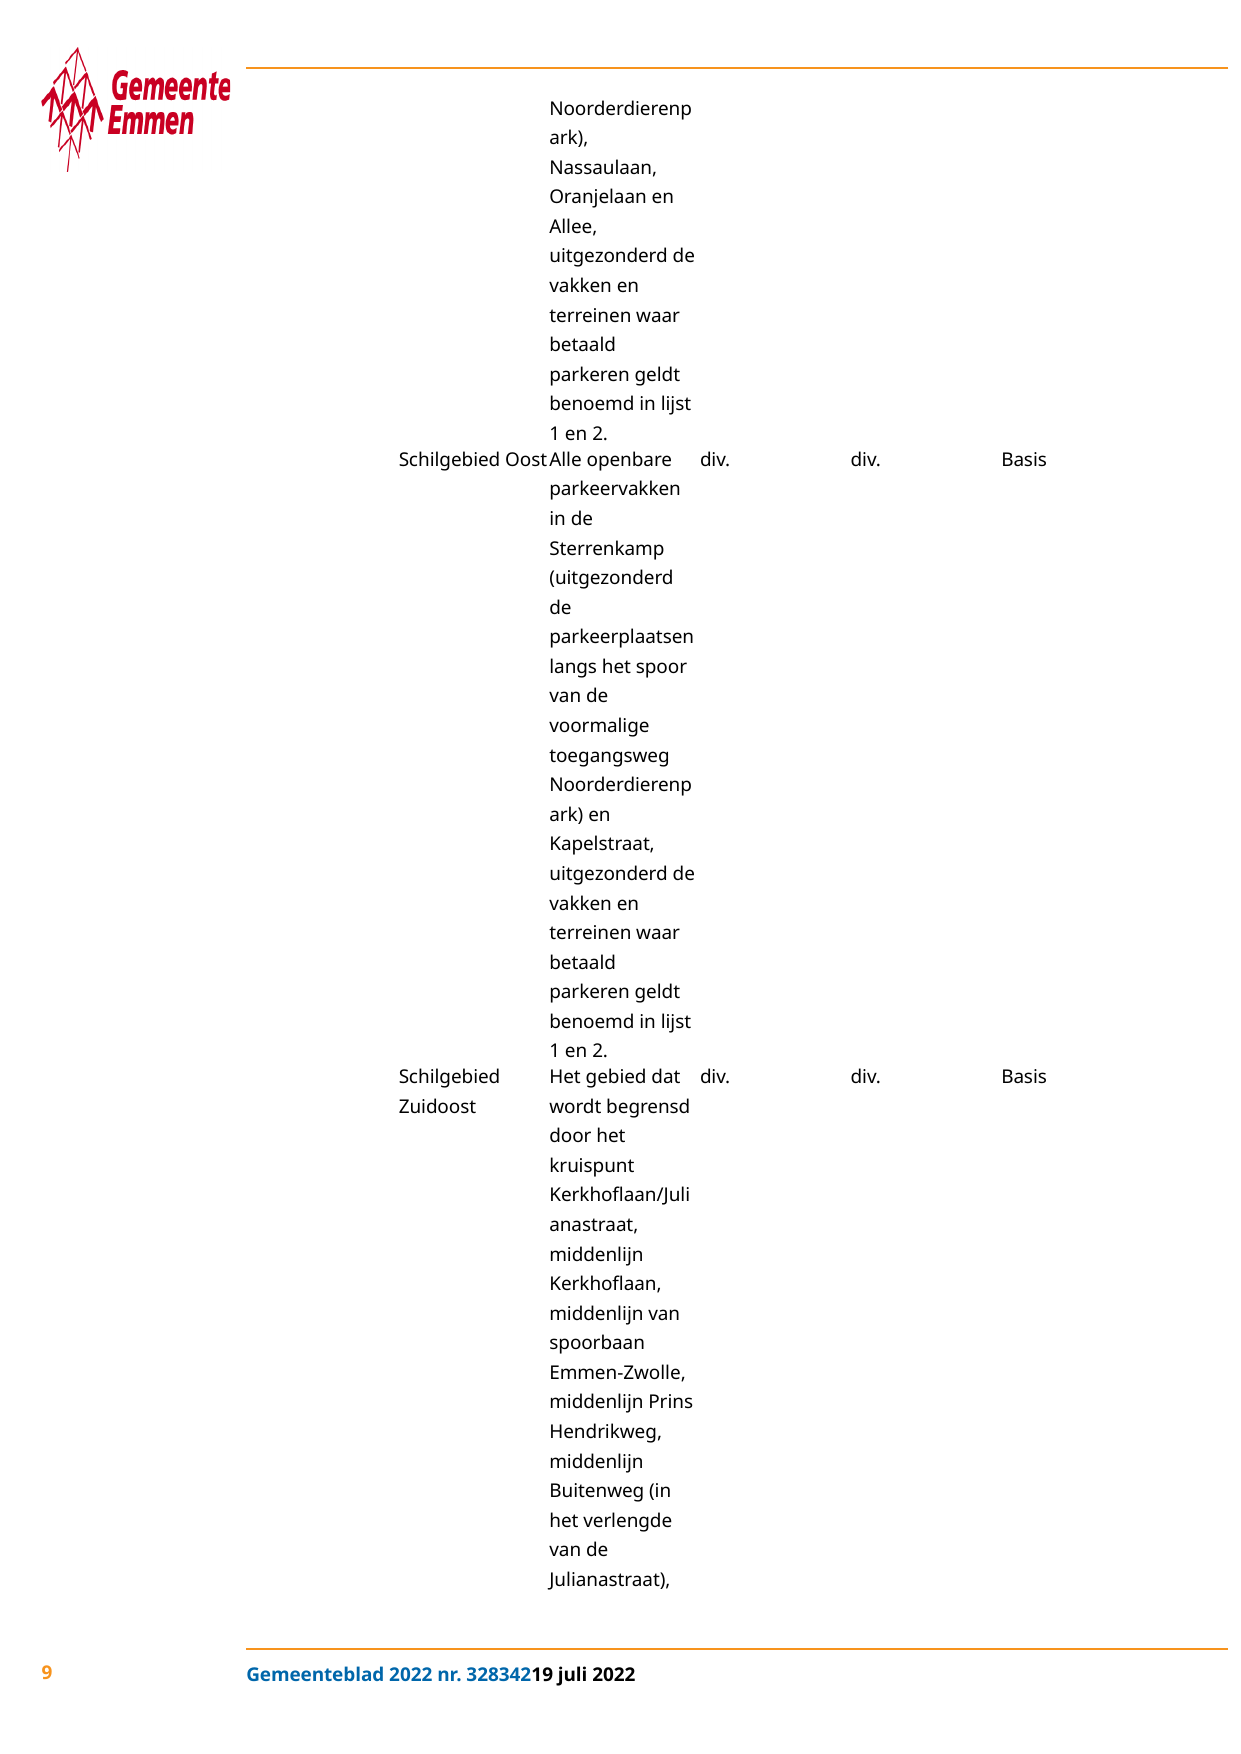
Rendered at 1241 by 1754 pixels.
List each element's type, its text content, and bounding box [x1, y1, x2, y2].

table_cell [248, 95, 398, 446]
table_cell [399, 95, 549, 446]
table_cell [850, 95, 1001, 446]
table_cell div. [700, 1063, 850, 1592]
table_cell div. [850, 1063, 1001, 1592]
table_cell Basis [1001, 1063, 1152, 1592]
table_cell Het gebied dat wordt begrensd door het kruispunt Kerkhoflaan/Julianastraat, middenlijn Kerkhoflaan, middenlijn van spoorbaan Emmen-Zwolle, middenlijn Prins Hendrikweg, middenlijn Buitenweg (in het verlengde van de Julianastraat), [549, 1063, 700, 1592]
picture [41, 47, 231, 172]
table_cell [700, 95, 850, 446]
table_cell Schilgebied Zuidoost [399, 1063, 549, 1592]
table_cell Basis [1001, 446, 1152, 1063]
table_cell div. [700, 446, 850, 1063]
table_cell [1001, 95, 1152, 446]
table_cell [248, 1063, 398, 1592]
table_cell Alle openbare parkeervakken in de Sterrenkamp (uitgezonderd de parkeerplaatsen langs het spoor van de voormalige toegangsweg Noorderdierenpark) en Kapelstraat, uitgezonderd de vakken en terreinen waar betaald parkeren geldt benoemd in lijst 1 en 2. [549, 446, 700, 1063]
table_cell div. [850, 446, 1001, 1063]
table_cell [248, 446, 398, 1063]
table_cell Noorderdierenpark), Nassaulaan, Oranjelaan en Allee, uitgezonderd de vakken en terreinen waar betaald parkeren geldt benoemd in lijst 1 en 2. [549, 95, 700, 446]
table_cell Schilgebied Oost [399, 446, 549, 1063]
